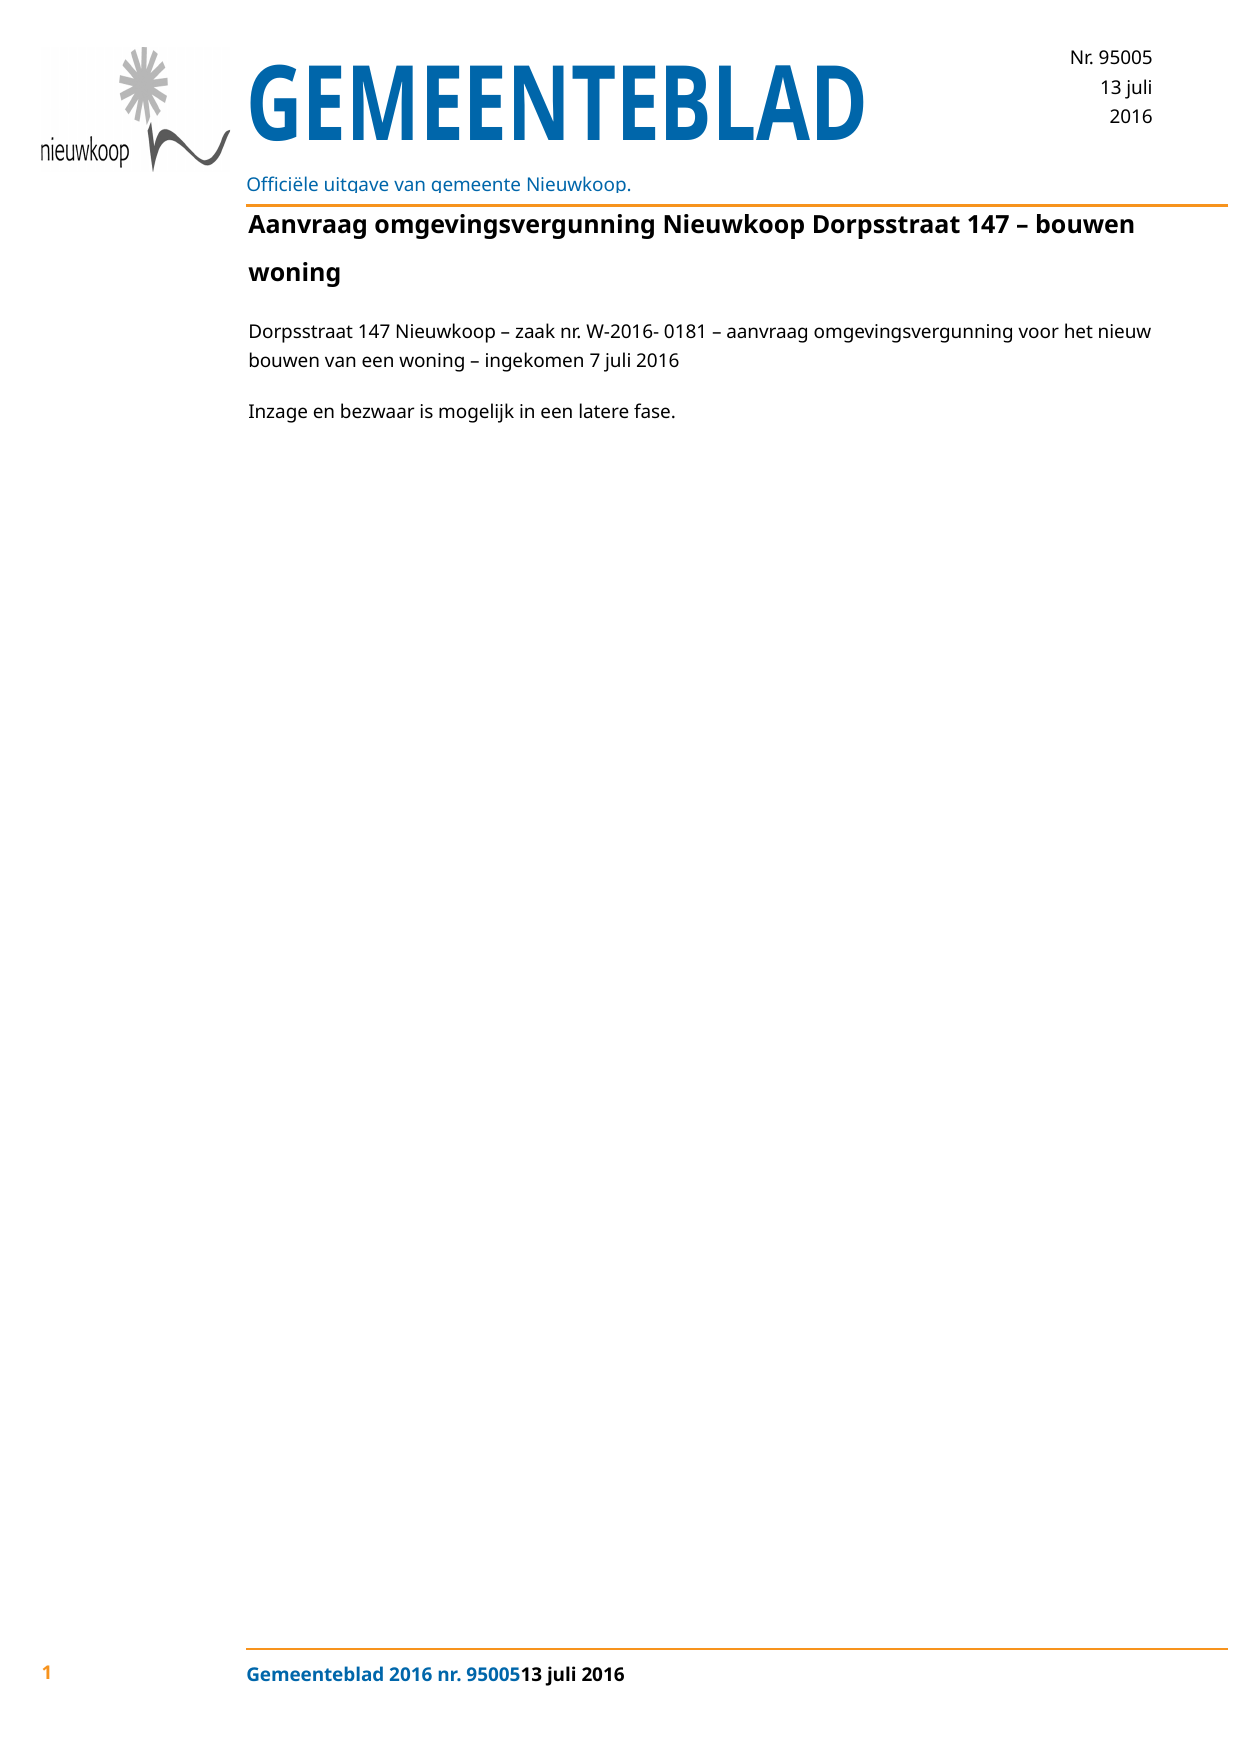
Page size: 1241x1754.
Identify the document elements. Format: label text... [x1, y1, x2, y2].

text Aanvraag omgevingsvergunning Nieuwkoop Dorpsstraat 147 – bouwen woning [248, 207, 1152, 288]
text Dorpsstraat 147 Nieuwkoop – zaak nr. W-2016- 0181 – aanvraag omgevingsvergunning voor het nieuw bouwen van een woning – ingekomen 7 juli 2016 [248, 318, 1152, 373]
picture [41, 47, 231, 172]
text Inzage en bezwaar is mogelijk in een latere fase. [248, 398, 1152, 424]
